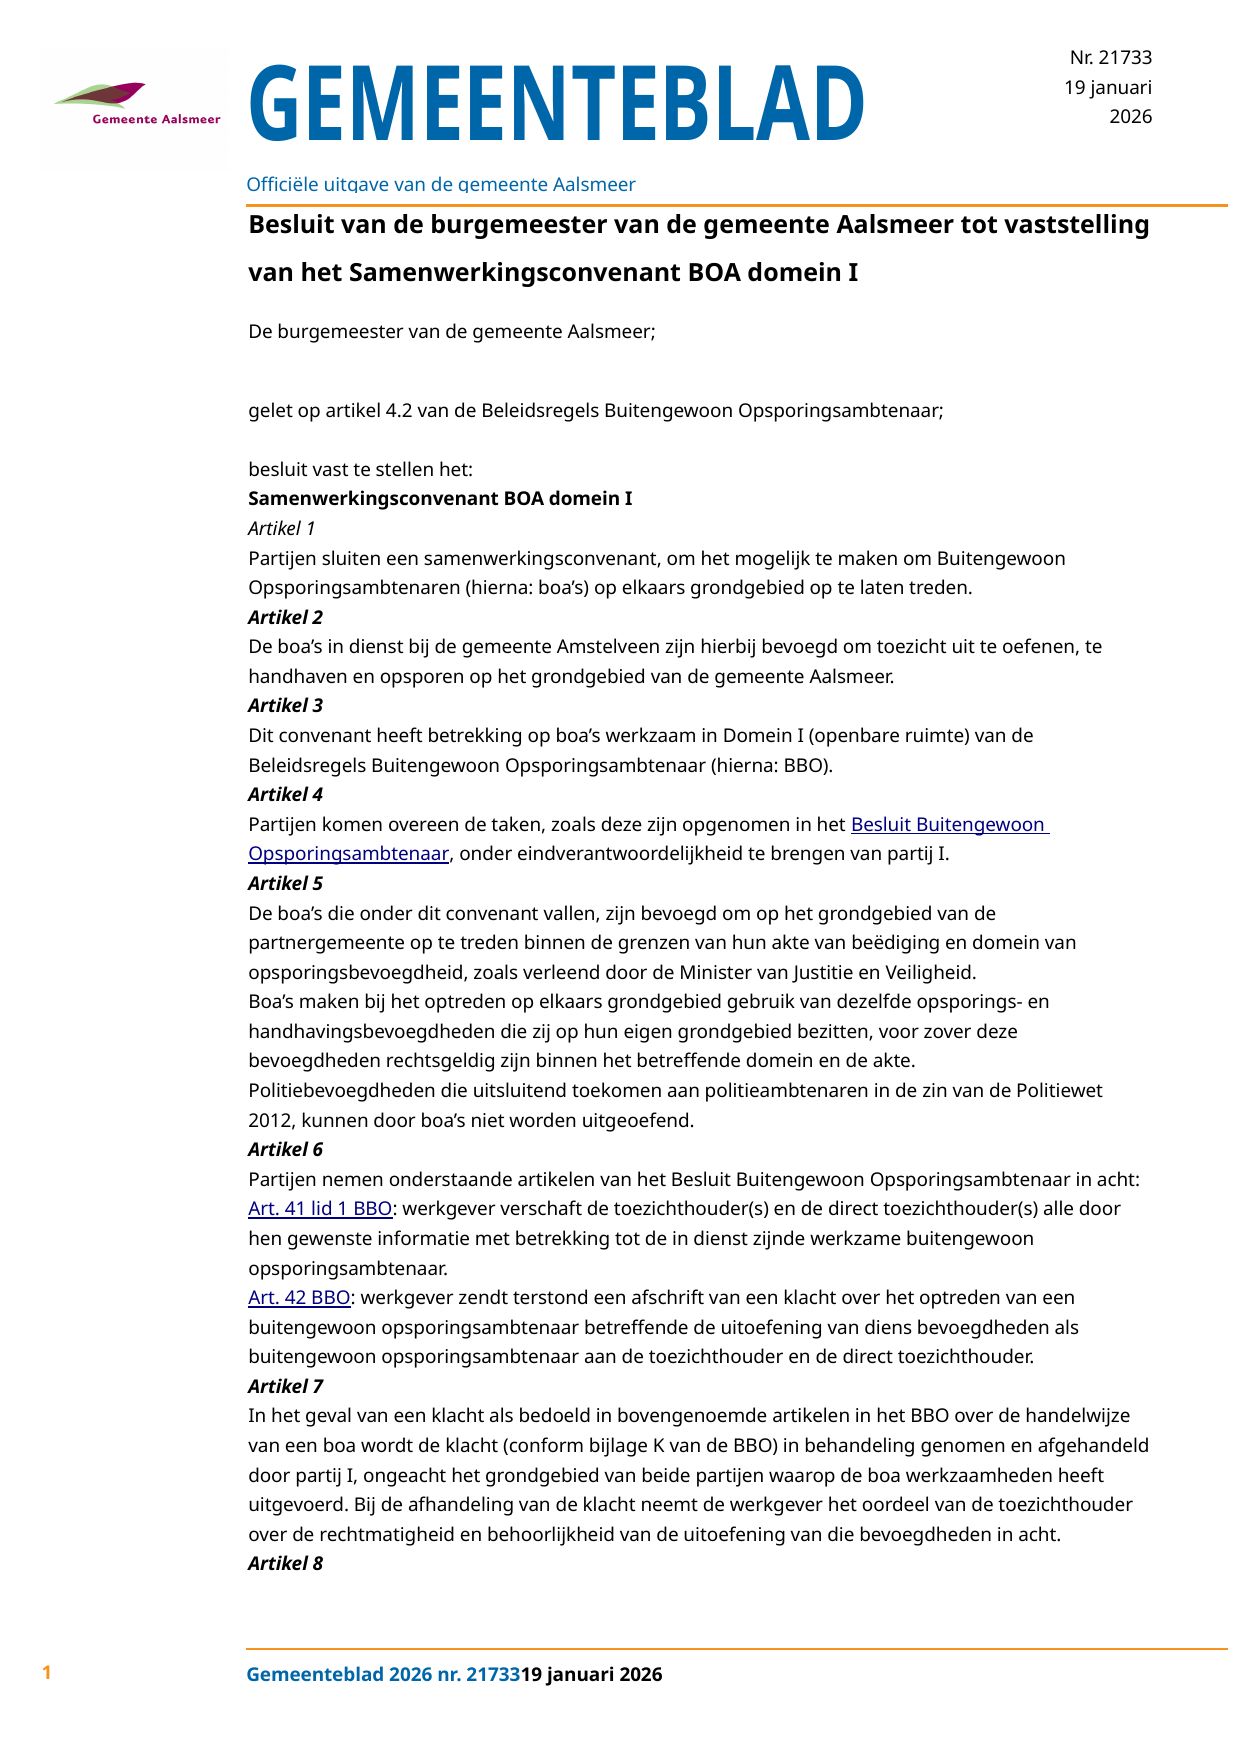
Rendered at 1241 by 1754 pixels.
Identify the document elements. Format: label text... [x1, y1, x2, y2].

text Artikel 8 [248, 1551, 1152, 1576]
text Dit convenant heeft betrekking op boa’s werkzaam in Domein I (openbare ruimte) van de Beleidsregels Buitengewoon Opsporingsambtenaar (hierna: BBO). [248, 722, 1152, 777]
text Artikel 1 [248, 515, 1152, 541]
text Besluit van de burgemeester van de gemeente Aalsmeer tot vaststelling van het Samenwerkingsconvenant BOA domein I [248, 207, 1152, 288]
text Artikel 6 [248, 1136, 1152, 1162]
text Artikel 4 [248, 781, 1152, 807]
text Samenwerkingsconvenant BOA domein I [248, 486, 1152, 511]
text De boa’s die onder dit convenant vallen, zijn bevoegd om op het grondgebied van de partnergemeente op te treden binnen de grenzen van hun akte van beëdiging en domein van opsporingsbevoegdheid, zoals verleend door de Minister van Justitie en Veiligheid. [248, 900, 1152, 984]
text Artikel 7 [248, 1373, 1152, 1399]
text Art. 42 BBO: werkgever zendt terstond een afschrift van een klacht over het optreden van een buitengewoon opsporingsambtenaar betreffende de uitoefening van diens bevoegdheden als buitengewoon opsporingsambtenaar aan de toezichthouder en de direct toezichthouder. [248, 1284, 1152, 1369]
text Artikel 5 [248, 870, 1152, 896]
text Art. 41 lid 1 BBO: werkgever verschaft de toezichthouder(s) en de direct toezichthouder(s) alle door hen gewenste informatie met betrekking tot de in dienst zijnde werkzame buitengewoon opsporingsambtenaar. [248, 1196, 1152, 1280]
picture [41, 47, 231, 172]
text De burgemeester van de gemeente Aalsmeer; [248, 318, 1152, 344]
text gelet op artikel 4.2 van de Beleidsregels Buitengewoon Opsporingsambtenaar; [248, 397, 1152, 422]
text Politiebevoegdheden die uitsluitend toekomen aan politieambtenaren in de zin van de Politiewet 2012, kunnen door boa’s niet worden uitgeoefend. [248, 1077, 1152, 1132]
text In het geval van een klacht als bedoeld in bovengenoemde artikelen in het BBO over de handelwijze van een boa wordt de klacht (conform bijlage K van de BBO) in behandeling genomen en afgehandeld door partij I, ongeacht het grondgebied van beide partijen waarop de boa werkzaamheden heeft uitgevoerd. Bij de afhandeling van de klacht neemt de werkgever het oordeel van de toezichthouder over de rechtmatigheid en behoorlijkheid van de uitoefening van die bevoegdheden in acht. [248, 1403, 1152, 1547]
text Partijen sluiten een samenwerkingsconvenant, om het mogelijk te maken om Buitengewoon Opsporingsambtenaren (hierna: boa’s) op elkaars grondgebied op te laten treden. [248, 545, 1152, 600]
text Partijen nemen onderstaande artikelen van het Besluit Buitengewoon Opsporingsambtenaar in acht: [248, 1166, 1152, 1192]
text Artikel 3 [248, 693, 1152, 718]
text besluit vast te stellen het: [248, 456, 1152, 482]
text De boa’s in dienst bij de gemeente Amstelveen zijn hierbij bevoegd om toezicht uit te oefenen, te handhaven en opsporen op het grondgebied van de gemeente Aalsmeer. [248, 633, 1152, 689]
text Artikel 2 [248, 604, 1152, 629]
text Partijen komen overeen de taken, zoals deze zijn opgenomen in het Besluit Buitengewoon Opsporingsambtenaar, onder eindverantwoordelijkheid te brengen van partij I. [248, 811, 1152, 866]
text Boa’s maken bij het optreden op elkaars grondgebied gebruik van dezelfde opsporings- en handhavingsbevoegdheden die zij op hun eigen grondgebied bezitten, voor zover deze bevoegdheden rechtsgeldig zijn binnen het betreffende domein en de akte. [248, 988, 1152, 1073]
